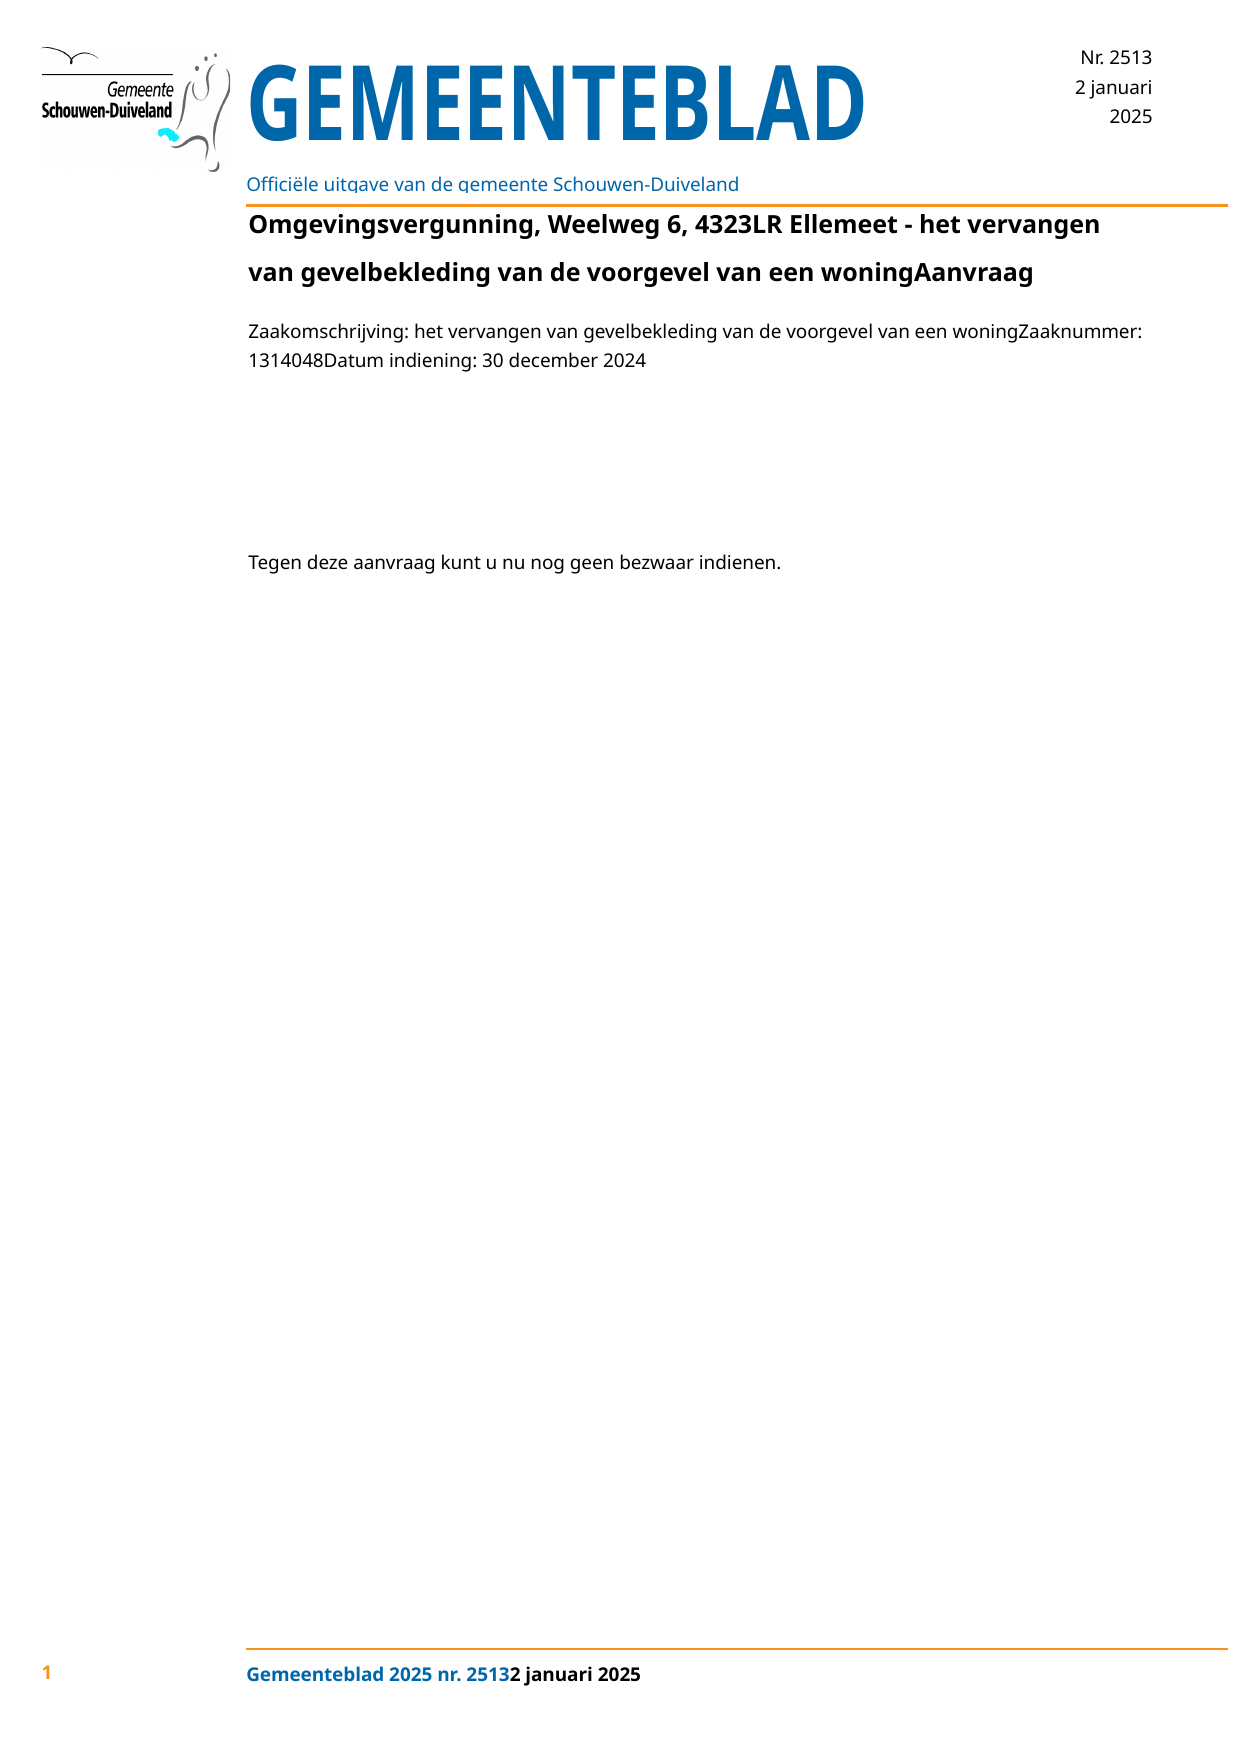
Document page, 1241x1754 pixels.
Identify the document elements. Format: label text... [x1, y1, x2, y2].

text Omgevingsvergunning, Weelweg 6, 4323LR Ellemeet - het vervangen van gevelbekleding van de voorgevel van een woningAanvraag [248, 207, 1152, 288]
text Zaakomschrijving: het vervangen van gevelbekleding van de voorgevel van een woningZaaknummer: 1314048Datum indiening: 30 december 2024 [248, 318, 1152, 373]
text Tegen deze aanvraag kunt u nu nog geen bezwaar indienen. [248, 549, 1152, 575]
picture [41, 47, 231, 172]
